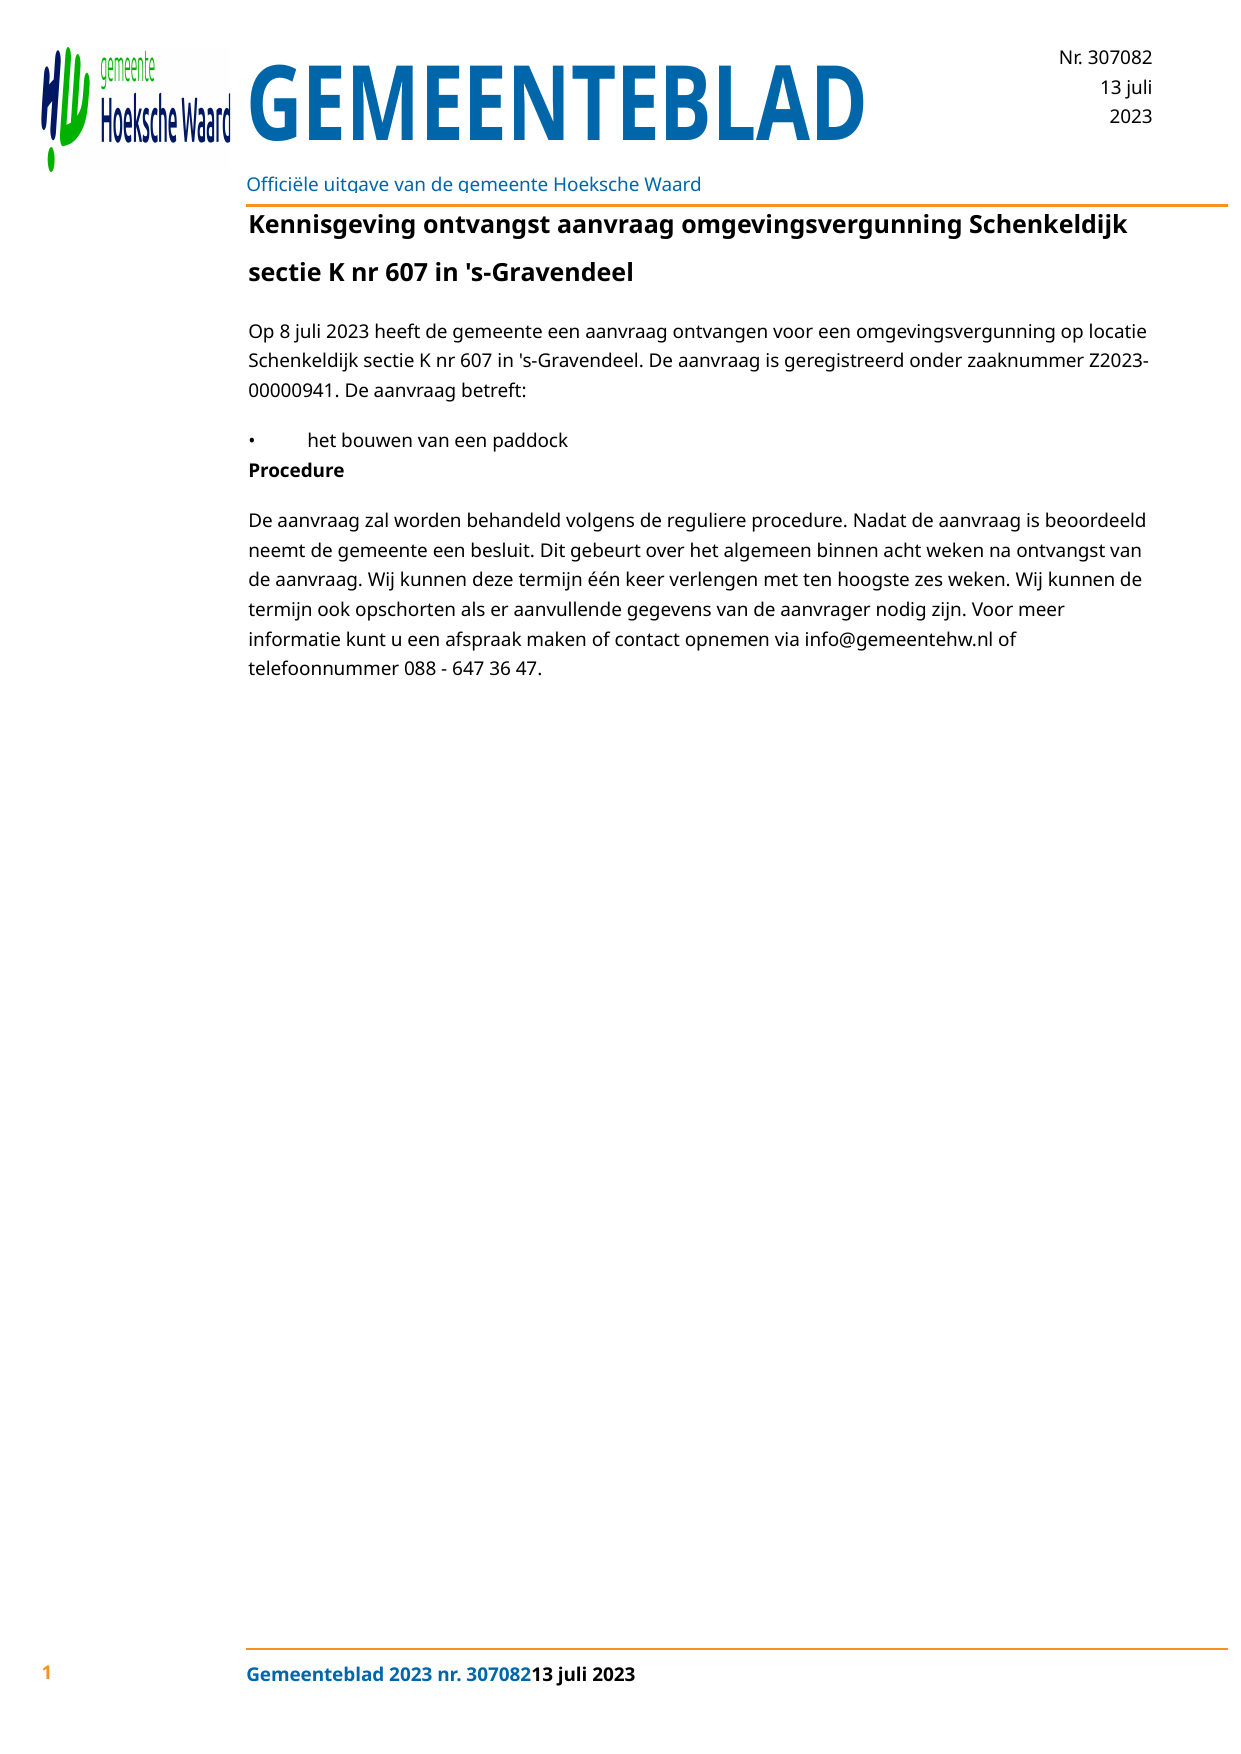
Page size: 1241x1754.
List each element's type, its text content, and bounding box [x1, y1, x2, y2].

picture [41, 47, 231, 172]
text Kennisgeving ontvangst aanvraag omgevingsvergunning Schenkeldijk sectie K nr 607 in 's-Gravendeel [248, 207, 1152, 288]
list het bouwen van een paddock [248, 427, 1152, 453]
text Op 8 juli 2023 heeft de gemeente een aanvraag ontvangen voor een omgevingsvergunning op locatie Schenkeldijk sectie K nr 607 in 's-Gravendeel. De aanvraag is geregistreerd onder zaaknummer Z2023-00000941. De aanvraag betreft: [248, 318, 1152, 403]
text De aanvraag zal worden behandeld volgens de reguliere procedure. Nadat de aanvraag is beoordeeld neemt de gemeente een besluit. Dit gebeurt over het algemeen binnen acht weken na ontvangst van de aanvraag. Wij kunnen deze termijn één keer verlengen met ten hoogste zes weken. Wij kunnen de termijn ook opschorten als er aanvullende gegevens van de aanvrager nodig zijn. Voor meer informatie kunt u een afspraak maken of contact opnemen via info@gemeentehw.nl of telefoonnummer 088 - 647 36 47. [248, 507, 1152, 681]
text Procedure [248, 457, 1152, 483]
